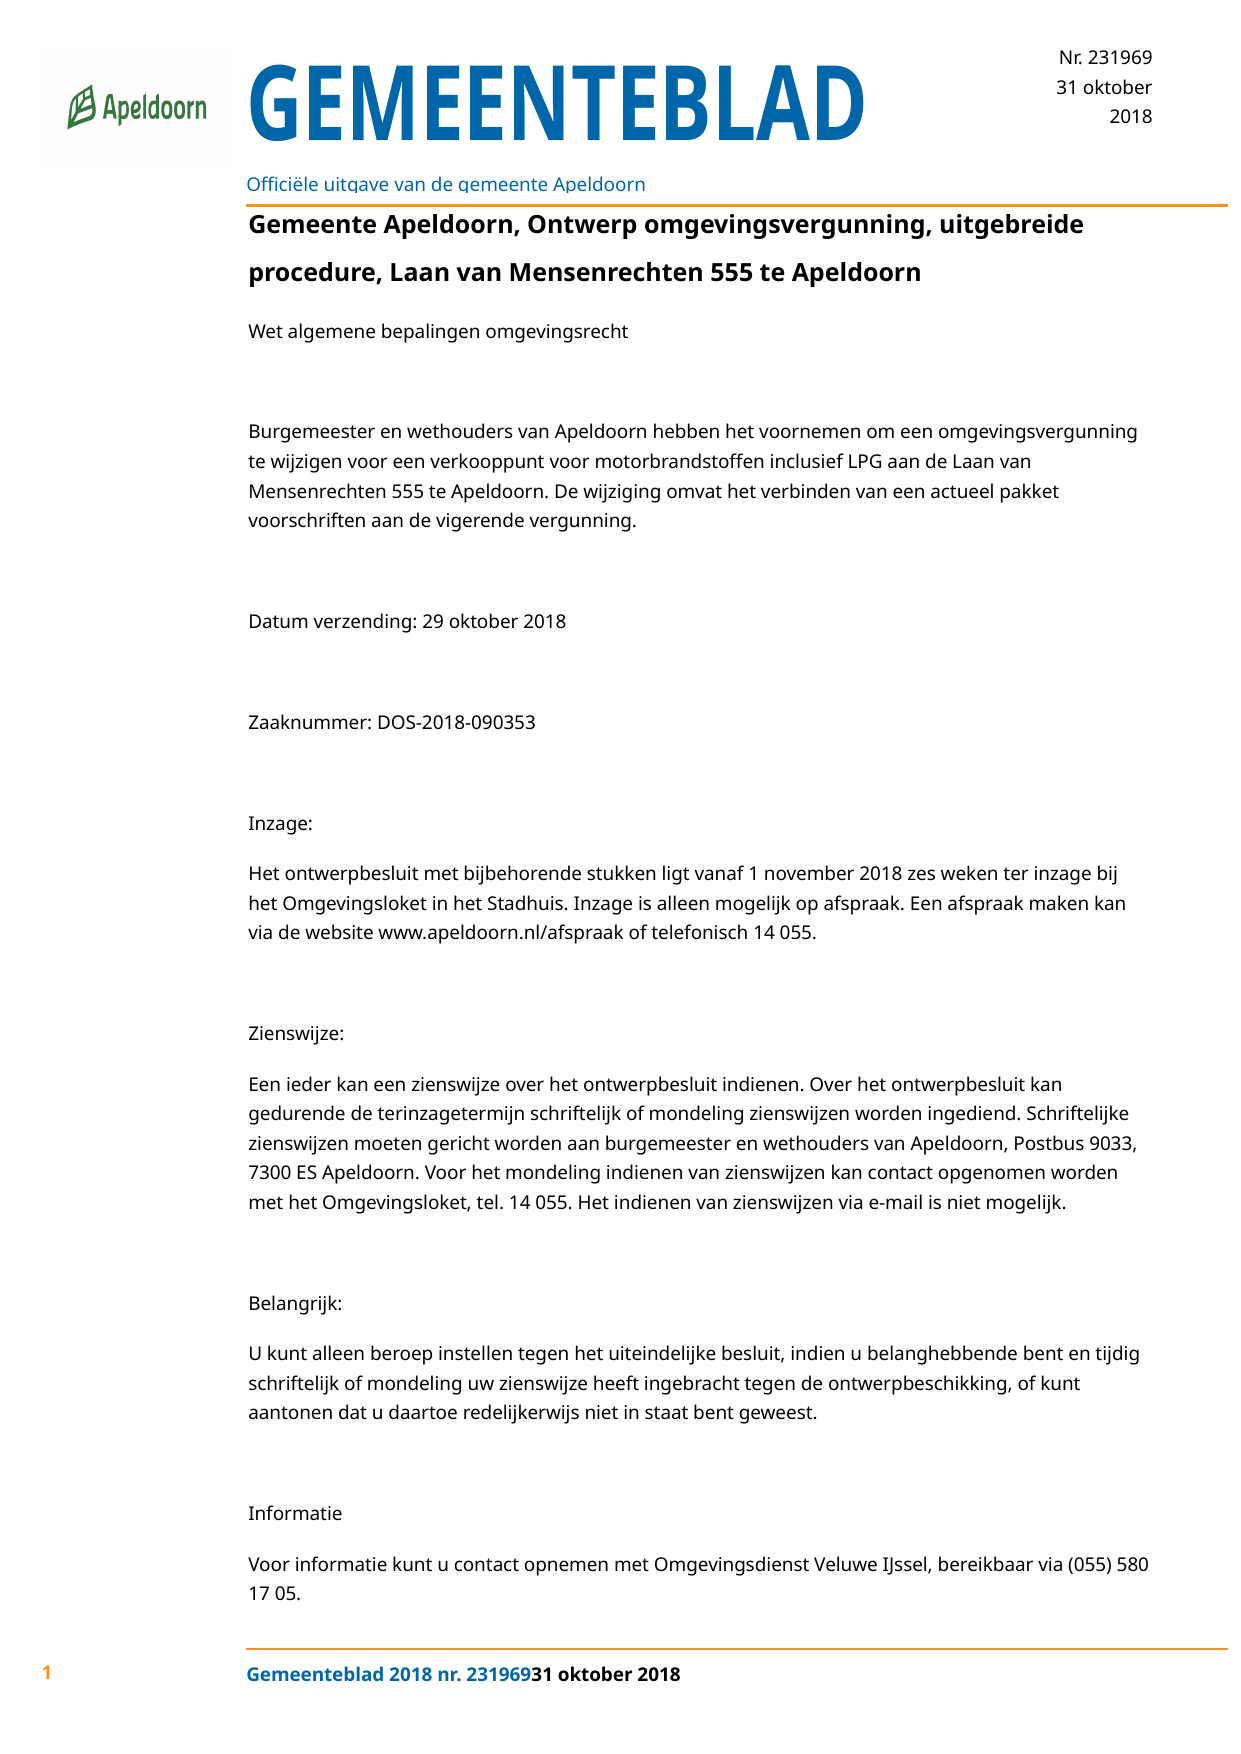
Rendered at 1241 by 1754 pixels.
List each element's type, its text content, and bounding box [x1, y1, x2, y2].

text U kunt alleen beroep instellen tegen het uiteindelijke besluit, indien u belanghebbende bent en tijdig schriftelijk of mondeling uw zienswijze heeft ingebracht tegen de ontwerpbeschikking, of kunt aantonen dat u daartoe redelijkerwijs niet in staat bent geweest. [248, 1340, 1152, 1425]
text Inzage: [248, 810, 1152, 836]
text Datum verzending: 29 oktober 2018 [248, 608, 1152, 634]
text Voor informatie kunt u contact opnemen met Omgevingsdienst Veluwe IJssel, bereikbaar via (055) 580 17 05. [248, 1551, 1152, 1606]
text Belangrijk: [248, 1290, 1152, 1316]
text Informatie [248, 1500, 1152, 1526]
text Het ontwerpbesluit met bijbehorende stukken ligt vanaf 1 november 2018 zes weken ter inzage bij het Omgevingsloket in het Stadhuis. Inzage is alleen mogelijk op afspraak. Een afspraak maken kan via de website www.apeldoorn.nl/afspraak of telefonisch 14 055. [248, 860, 1152, 945]
text Burgemeester en wethouders van Apeldoorn hebben het voornemen om een omgevingsvergunning te wijzigen voor een verkooppunt voor motorbrandstoffen inclusief LPG aan de Laan van Mensenrechten 555 te Apeldoorn. De wijziging omvat het verbinden van een actueel pakket voorschriften aan de vigerende vergunning. [248, 419, 1152, 533]
text Een ieder kan een zienswijze over het ontwerpbesluit indienen. Over het ontwerpbesluit kan gedurende de terinzagetermijn schriftelijk of mondeling zienswijzen worden ingediend. Schriftelijke zienswijzen moeten gericht worden aan burgemeester en wethouders van Apeldoorn, Postbus 9033, 7300 ES Apeldoorn. Voor het mondeling indienen van zienswijzen kan contact opgenomen worden met het Omgevingsloket, tel. 14 055. Het indienen van zienswijzen via e-mail is niet mogelijk. [248, 1071, 1152, 1215]
text Wet algemene bepalingen omgevingsrecht [248, 318, 1152, 344]
text Zienswijze: [248, 1020, 1152, 1046]
text Zaaknummer: DOS-2018-090353 [248, 709, 1152, 735]
text Gemeente Apeldoorn, Ontwerp omgevingsvergunning, uitgebreide procedure, Laan van Mensenrechten 555 te Apeldoorn [248, 207, 1152, 288]
picture [41, 47, 231, 172]
